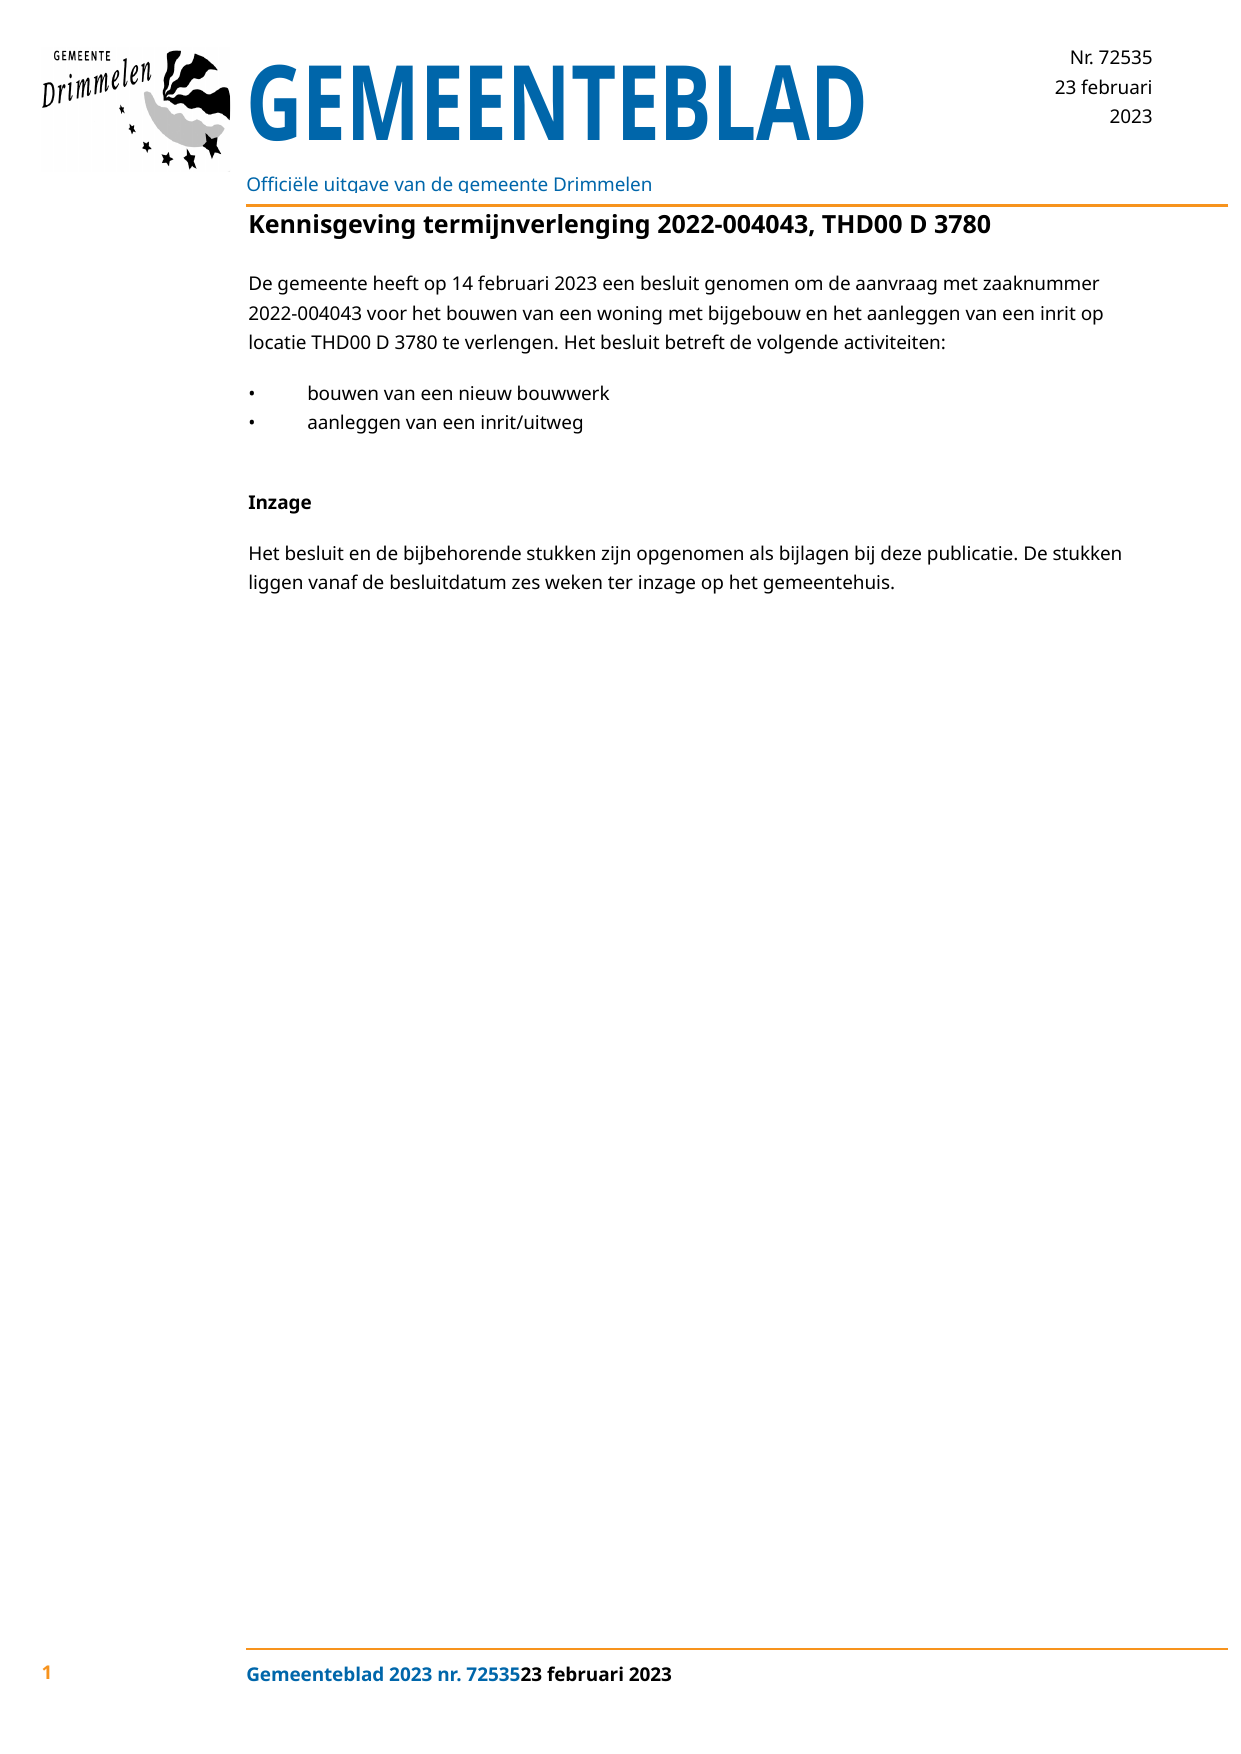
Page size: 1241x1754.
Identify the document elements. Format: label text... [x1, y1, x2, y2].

text Het besluit en de bijbehorende stukken zijn opgenomen als bijlagen bij deze publicatie. De stukken liggen vanaf de besluitdatum zes weken ter inzage op het gemeentehuis. [248, 540, 1152, 595]
list aanleggen van een inrit/uitweg [248, 409, 1152, 435]
text Kennisgeving termijnverlenging 2022-004043, THD00 D 3780 [248, 207, 1152, 241]
text De gemeente heeft op 14 februari 2023 een besluit genomen om de aanvraag met zaaknummer 2022-004043 voor het bouwen van een woning met bijgebouw en het aanleggen van een inrit op locatie THD00 D 3780 te verlengen. Het besluit betreft de volgende activiteiten: [248, 270, 1152, 355]
list bouwen van een nieuw bouwwerk [248, 380, 1152, 406]
text Inzage [248, 489, 1152, 515]
picture [41, 47, 231, 172]
